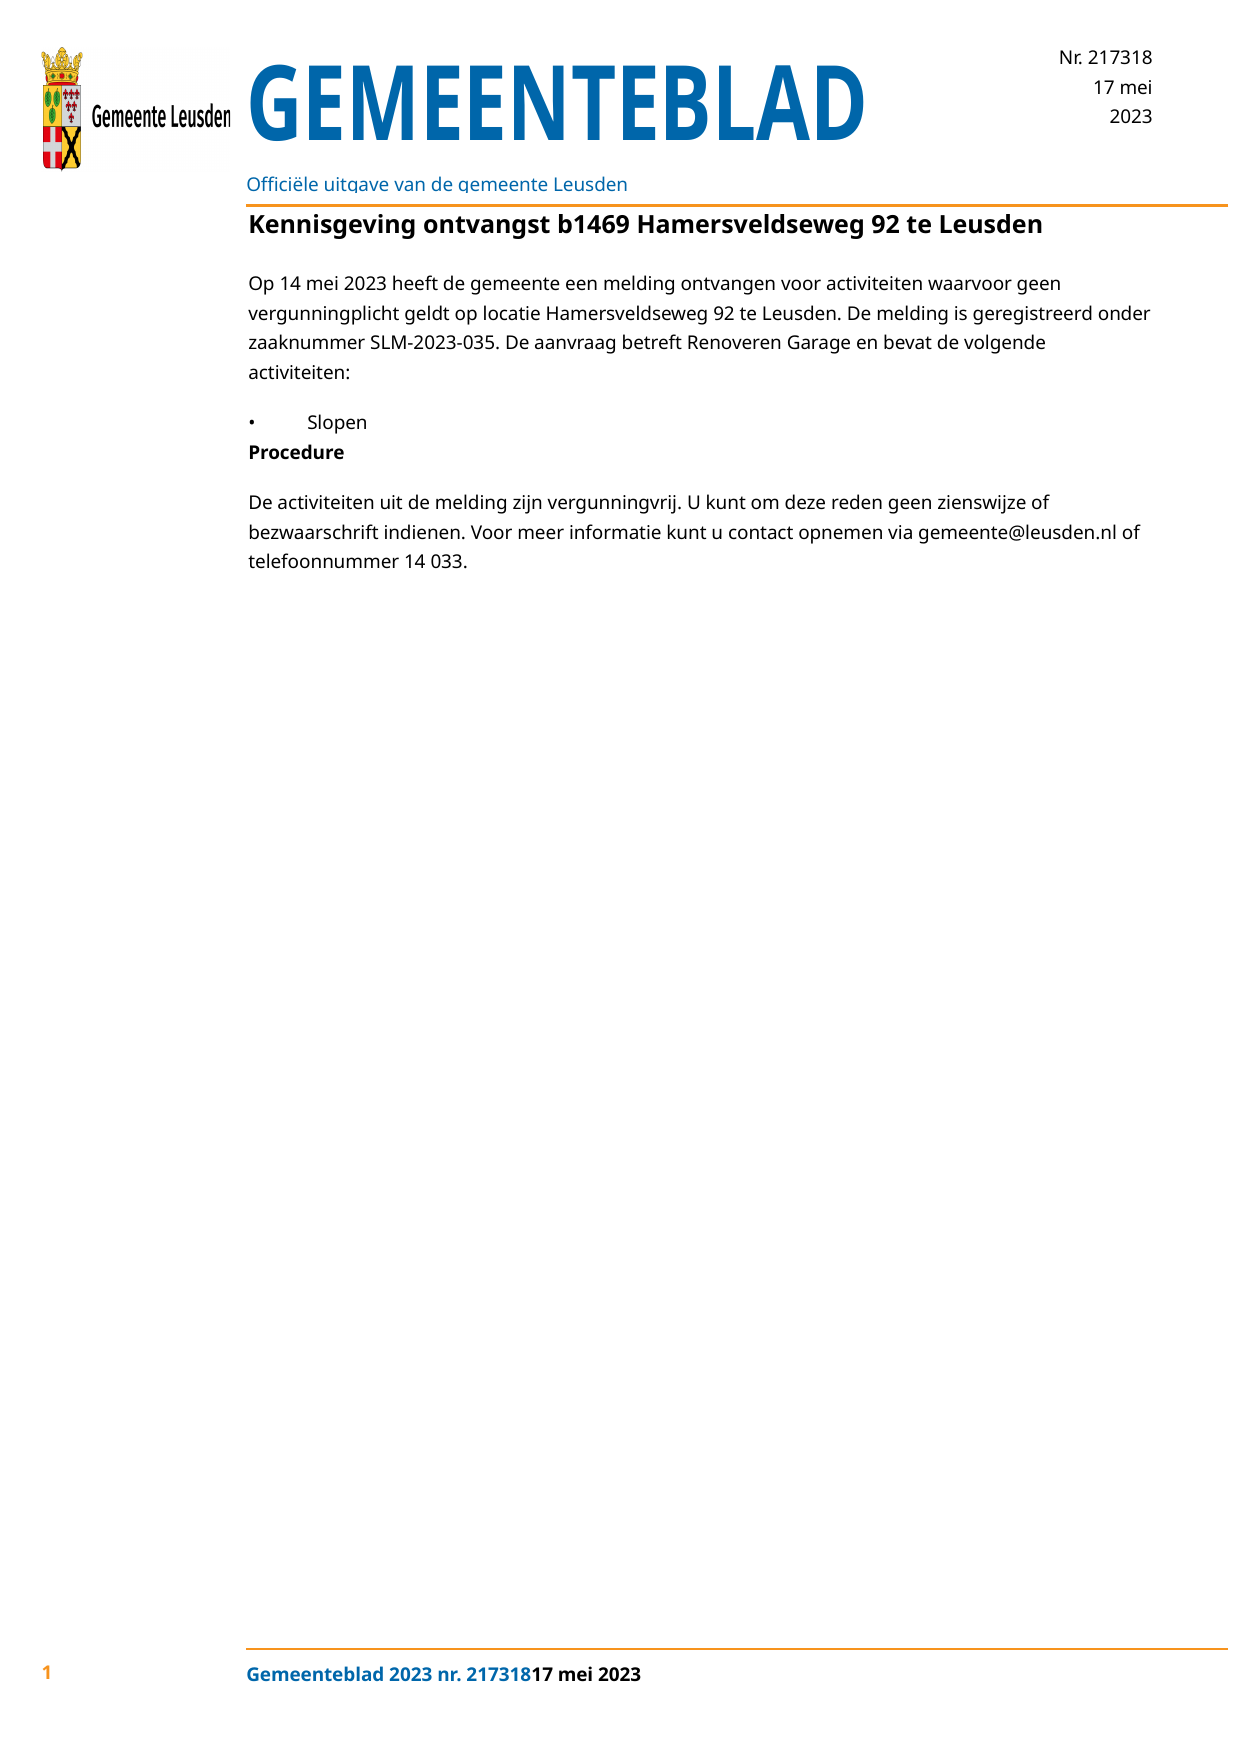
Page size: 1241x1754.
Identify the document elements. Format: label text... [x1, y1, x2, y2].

picture [41, 47, 231, 172]
list Slopen [248, 409, 1152, 435]
text Procedure [248, 439, 1152, 465]
text Op 14 mei 2023 heeft de gemeente een melding ontvangen voor activiteiten waarvoor geen vergunningplicht geldt op locatie Hamersveldseweg 92 te Leusden. De melding is geregistreerd onder zaaknummer SLM-2023-035. De aanvraag betreft Renoveren Garage en bevat de volgende activiteiten: [248, 270, 1152, 385]
text Kennisgeving ontvangst b1469 Hamersveldseweg 92 te Leusden [248, 207, 1152, 241]
text De activiteiten uit de melding zijn vergunningvrij. U kunt om deze reden geen zienswijze of bezwaarschrift indienen. Voor meer informatie kunt u contact opnemen via gemeente@leusden.nl of telefoonnummer 14 033. [248, 489, 1152, 574]
